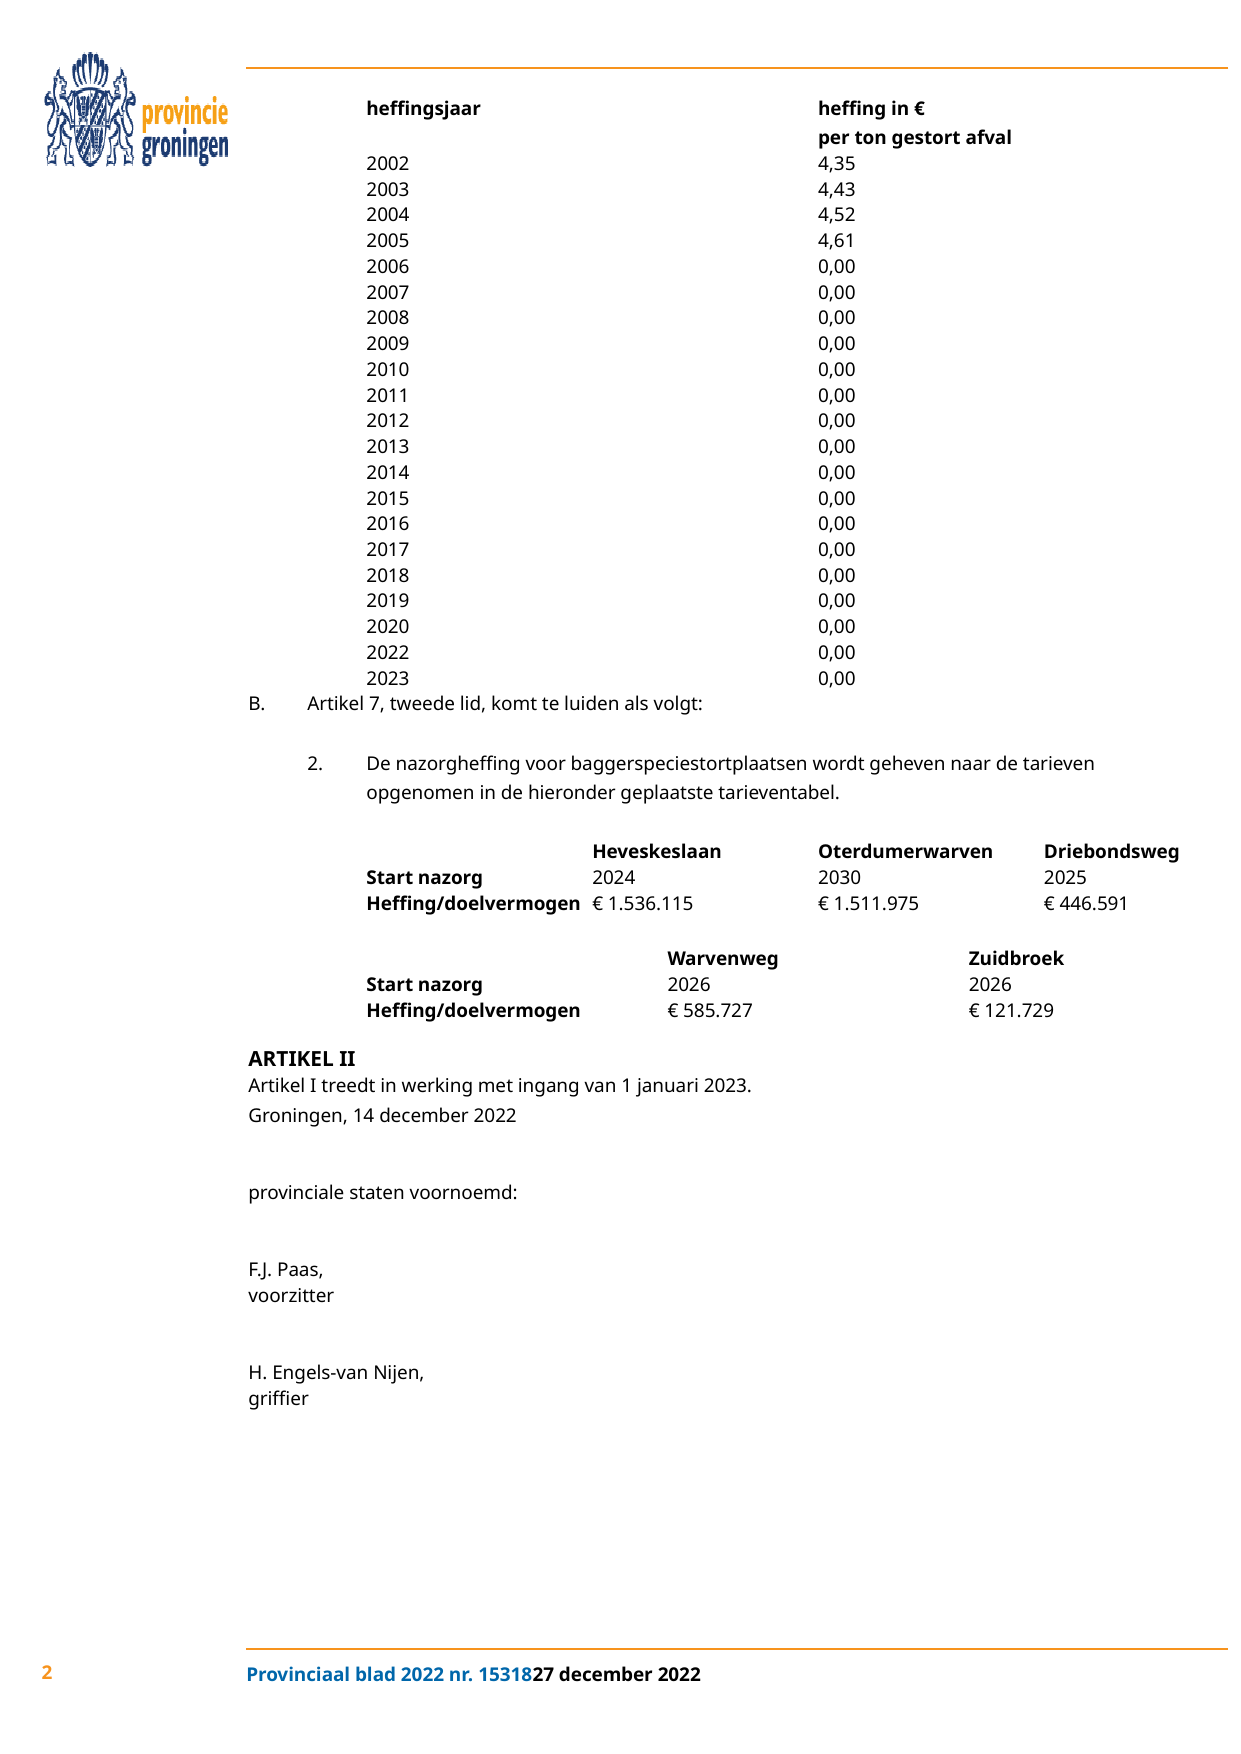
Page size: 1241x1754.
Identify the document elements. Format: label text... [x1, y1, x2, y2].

table_cell 4,52 [818, 202, 1240, 227]
table_cell 0,00 [818, 408, 1240, 433]
table_cell 2030 [818, 864, 1044, 890]
table_header [366, 839, 592, 864]
table_header Zuidbroek [969, 946, 1240, 971]
text provinciale staten voornoemd: [248, 1179, 1152, 1205]
table_cell 2024 [592, 864, 818, 890]
picture [41, 47, 231, 172]
table_cell 2022 [366, 639, 818, 665]
table_header heffingsjaar [366, 95, 818, 150]
table_cell € 1.511.975 [818, 890, 1044, 916]
table_cell 0,00 [818, 510, 1240, 536]
table_cell 2011 [366, 382, 818, 407]
table_cell € 585.727 [667, 997, 968, 1023]
table_cell 2018 [366, 562, 818, 588]
table_cell € 446.591 [1044, 890, 1240, 916]
table_header Driebondsweg [1044, 839, 1240, 864]
table_cell 2013 [366, 433, 818, 459]
table_cell 0,00 [818, 330, 1240, 356]
table_cell 0,00 [818, 459, 1240, 485]
table_cell 0,00 [818, 279, 1240, 304]
table_cell 0,00 [818, 665, 1240, 691]
text ARTIKEL II [248, 1044, 1152, 1072]
text H. Engels-van Nijen, [248, 1359, 1152, 1385]
table_cell 2026 [667, 971, 968, 997]
table_cell € 1.536.115 [592, 890, 818, 916]
table_cell 0,00 [818, 356, 1240, 382]
text voorzitter [248, 1282, 1152, 1308]
table_cell Start nazorg [366, 864, 592, 890]
table_header Heveskeslaan [592, 839, 818, 864]
table_cell 0,00 [818, 305, 1240, 330]
table_cell 0,00 [818, 536, 1240, 562]
table_header Warvenweg [667, 946, 968, 971]
table_cell 2004 [366, 202, 818, 227]
table_cell 2007 [366, 279, 818, 304]
text griffier [248, 1385, 1152, 1411]
table_cell Start nazorg [366, 971, 667, 997]
table_cell 0,00 [818, 613, 1240, 639]
table_cell 2023 [366, 665, 818, 691]
table_cell Heffing/doelvermogen [366, 997, 667, 1023]
table_cell 2026 [969, 971, 1240, 997]
table_cell 2002 [366, 150, 818, 176]
table_cell 2014 [366, 459, 818, 485]
table_cell 2025 [1044, 864, 1240, 890]
table_cell 2017 [366, 536, 818, 562]
table_cell 2012 [366, 408, 818, 433]
table_cell 0,00 [818, 588, 1240, 613]
table_cell 2003 [366, 176, 818, 202]
table_cell Heffing/doelvermogen [366, 890, 592, 916]
table_cell 2015 [366, 485, 818, 510]
table_cell 2008 [366, 305, 818, 330]
table_cell 2019 [366, 588, 818, 613]
table_header heffing in € per ton gestort afval [818, 95, 1240, 150]
table_header Oterdumerwarven [818, 839, 1044, 864]
text F.J. Paas, [248, 1256, 1152, 1282]
list De nazorgheffing voor baggerspeciestortplaatsen wordt geheven naar de tarieven opgenomen in de hieronder geplaatste tarieventabel. [307, 750, 1152, 805]
text Artikel I treedt in werking met ingang van 1 januari 2023. [248, 1072, 1152, 1098]
text Groningen, 14 december 2022 [248, 1102, 1152, 1127]
table_cell 2005 [366, 228, 818, 253]
table_cell 2020 [366, 613, 818, 639]
table_cell 0,00 [818, 382, 1240, 407]
table_cell 0,00 [818, 485, 1240, 510]
table_cell € 121.729 [969, 997, 1240, 1023]
table_cell 2010 [366, 356, 818, 382]
list Artikel 7, tweede lid, komt te luiden als volgt: [248, 691, 1152, 716]
table_cell 2009 [366, 330, 818, 356]
table_cell 4,61 [818, 228, 1240, 253]
table_cell 0,00 [818, 639, 1240, 665]
table_cell 2006 [366, 253, 818, 279]
table_cell 2016 [366, 510, 818, 536]
table_cell 0,00 [818, 562, 1240, 588]
table_cell 4,35 [818, 150, 1240, 176]
table_cell 4,43 [818, 176, 1240, 202]
table_cell 0,00 [818, 253, 1240, 279]
table_header [366, 946, 667, 971]
table_cell 0,00 [818, 433, 1240, 459]
